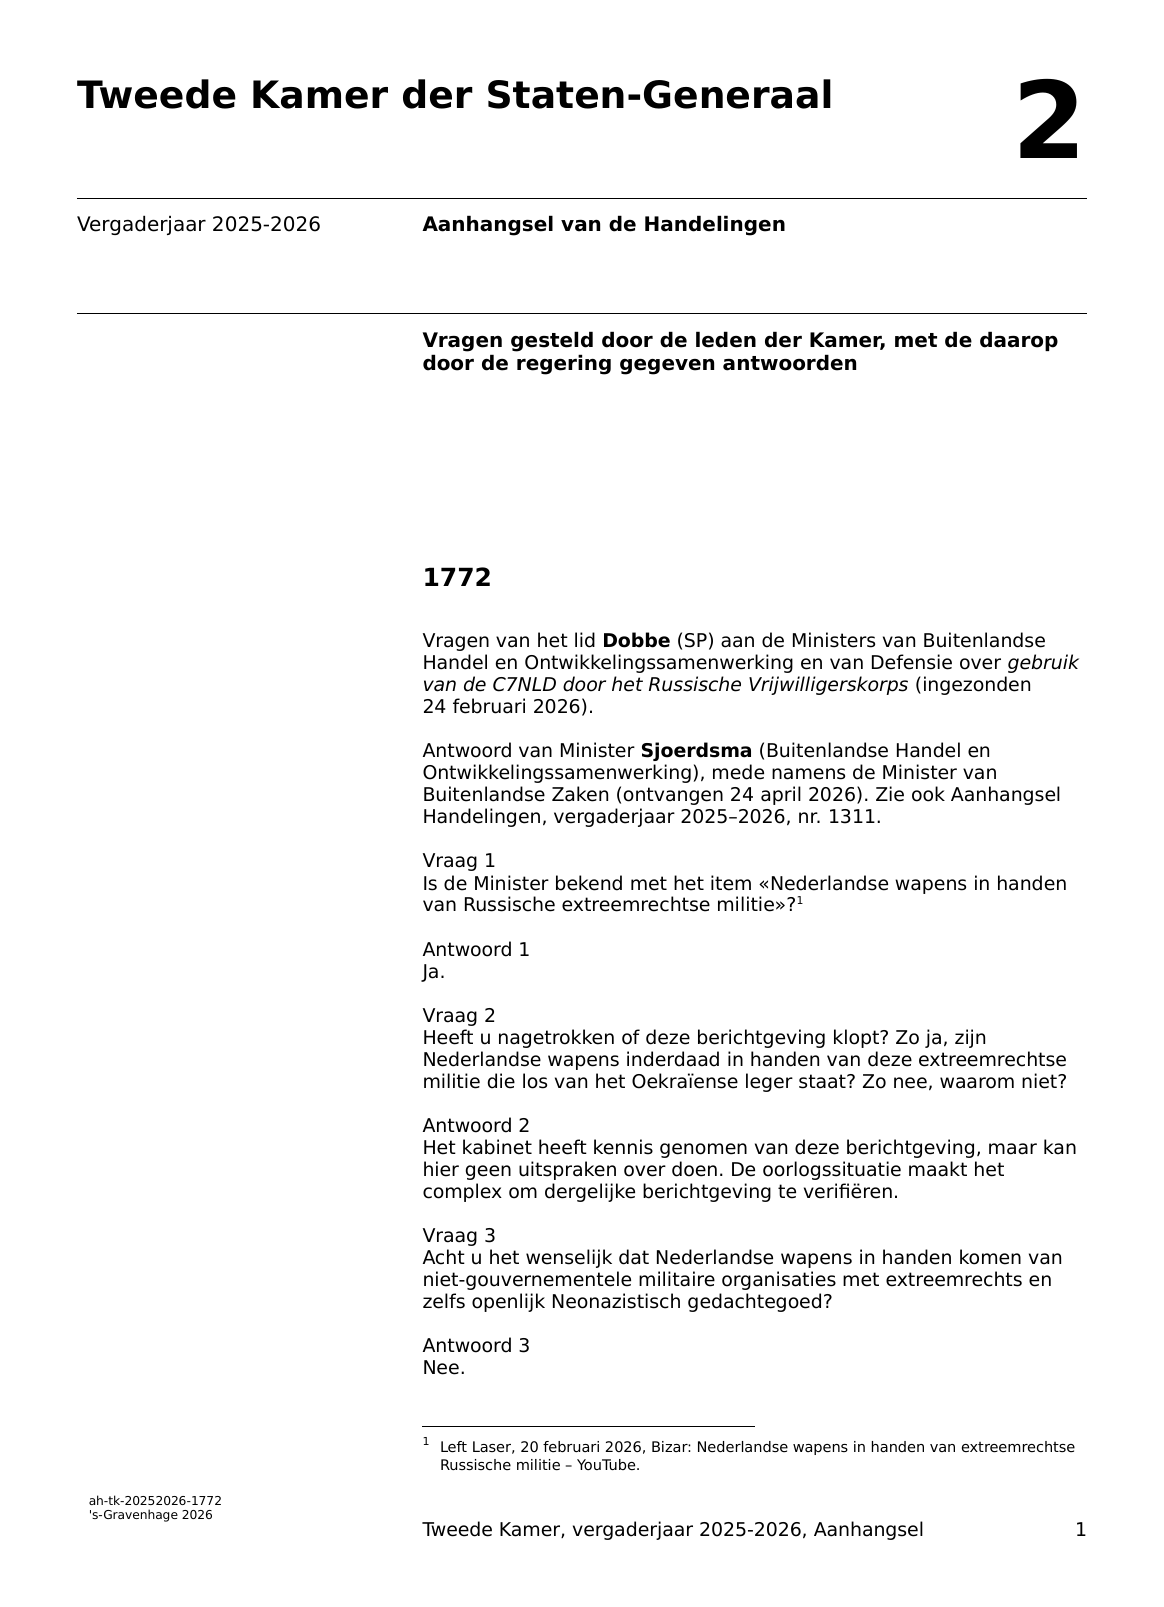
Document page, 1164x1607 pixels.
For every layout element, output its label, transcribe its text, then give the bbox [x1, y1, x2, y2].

text Vragen van het lid Dobbe (SP) aan de Ministers van Buitenlandse Handel en Ontwikkelingssamenwerking en van Defensie over gebruik van de C7NLD door het Russische Vrijwilligerskorps (ingezonden 24 februari 2026). [422, 630, 1087, 718]
text Acht u het wenselijk dat Nederlandse wapens in handen komen van niet-gouvernementele militaire organisaties met extreemrechts en zelfs openlijk Neonazistisch gedachtegoed? [422, 1247, 1087, 1313]
text Antwoord van Minister Sjoerdsma (Buitenlandse Handel en Ontwikkelingssamenwerking), mede namens de Minister van Buitenlandse Zaken (ontvangen 24 april 2026). Zie ook Aanhangsel Handelingen, vergaderjaar 2025–2026, nr. 1311. [422, 740, 1087, 828]
table_header 2 [886, 59, 1087, 198]
text Antwoord 3 [422, 1335, 1087, 1357]
text Vraag 1 [422, 850, 1087, 872]
text Het kabinet heeft kennis genomen van deze berichtgeving, maar kan hier geen uitspraken over doen. De oorlogssituatie maakt het complex om dergelijke berichtgeving te verifiëren. [422, 1137, 1087, 1203]
text Vraag 3 [422, 1225, 1087, 1247]
text Left Laser, 20 februari 2026, Bizar: Nederlandse wapens in handen van extreemrechtse Russische militie – YouTube. [422, 1435, 1087, 1474]
table_cell Vragen gesteld door de leden der Kamer, met de daarop door de regering gegeven antwoorden [422, 314, 1087, 375]
text Is de Minister bekend met het item «Nederlandse wapens in handen van Russische extreemrechtse militie»? [422, 872, 1087, 916]
text 1772 [422, 563, 1087, 592]
table_cell Vergaderjaar 2025-2026 [77, 199, 422, 313]
text Vraag 2 [422, 1005, 1087, 1027]
table_cell Aanhangsel van de Handelingen [422, 199, 1087, 313]
text ah-tk-20252026-1772 [88, 1494, 323, 1508]
text Antwoord 1 [422, 938, 1087, 961]
table_cell [77, 314, 422, 375]
text Heeft u nagetrokken of deze berichtgeving klopt? Zo ja, zijn Nederlandse wapens inderdaad in handen van deze extreemrechtse militie die los van het Oekraïense leger staat? Zo nee, waarom niet? [422, 1027, 1087, 1093]
text 's-Gravenhage 2026 [88, 1508, 323, 1522]
text Nee. [422, 1357, 1087, 1379]
text Ja. [422, 961, 1087, 982]
table_header Tweede Kamer der Staten-Generaal [77, 59, 886, 198]
text Antwoord 2 [422, 1115, 1087, 1137]
